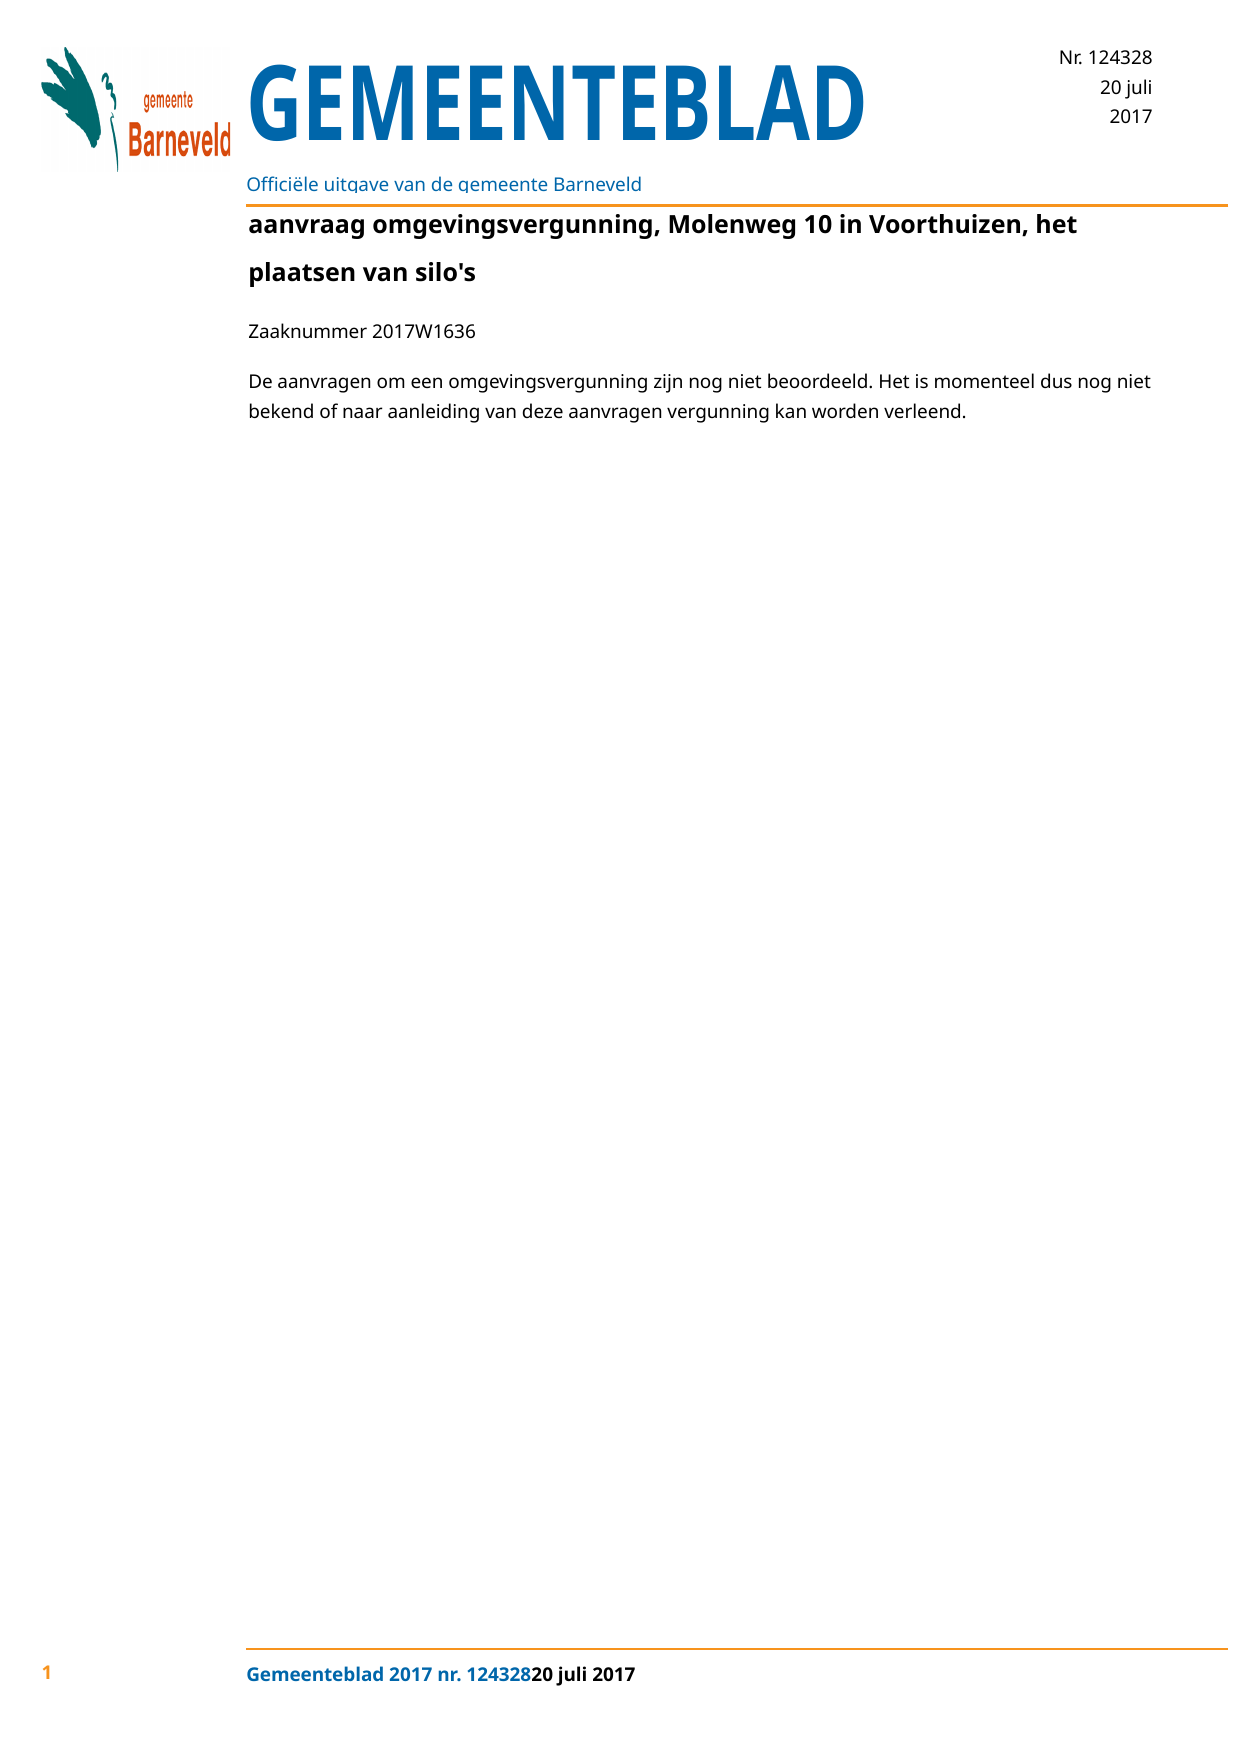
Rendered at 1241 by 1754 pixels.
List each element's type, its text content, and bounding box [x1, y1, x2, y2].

text aanvraag omgevingsvergunning, Molenweg 10 in Voorthuizen, het plaatsen van silo's [248, 207, 1152, 288]
text Zaaknummer 2017W1636 [248, 318, 1152, 344]
picture [41, 47, 231, 172]
text De aanvragen om een omgevingsvergunning zijn nog niet beoordeeld. Het is momenteel dus nog niet bekend of naar aanleiding van deze aanvragen vergunning kan worden verleend. [248, 368, 1152, 424]
